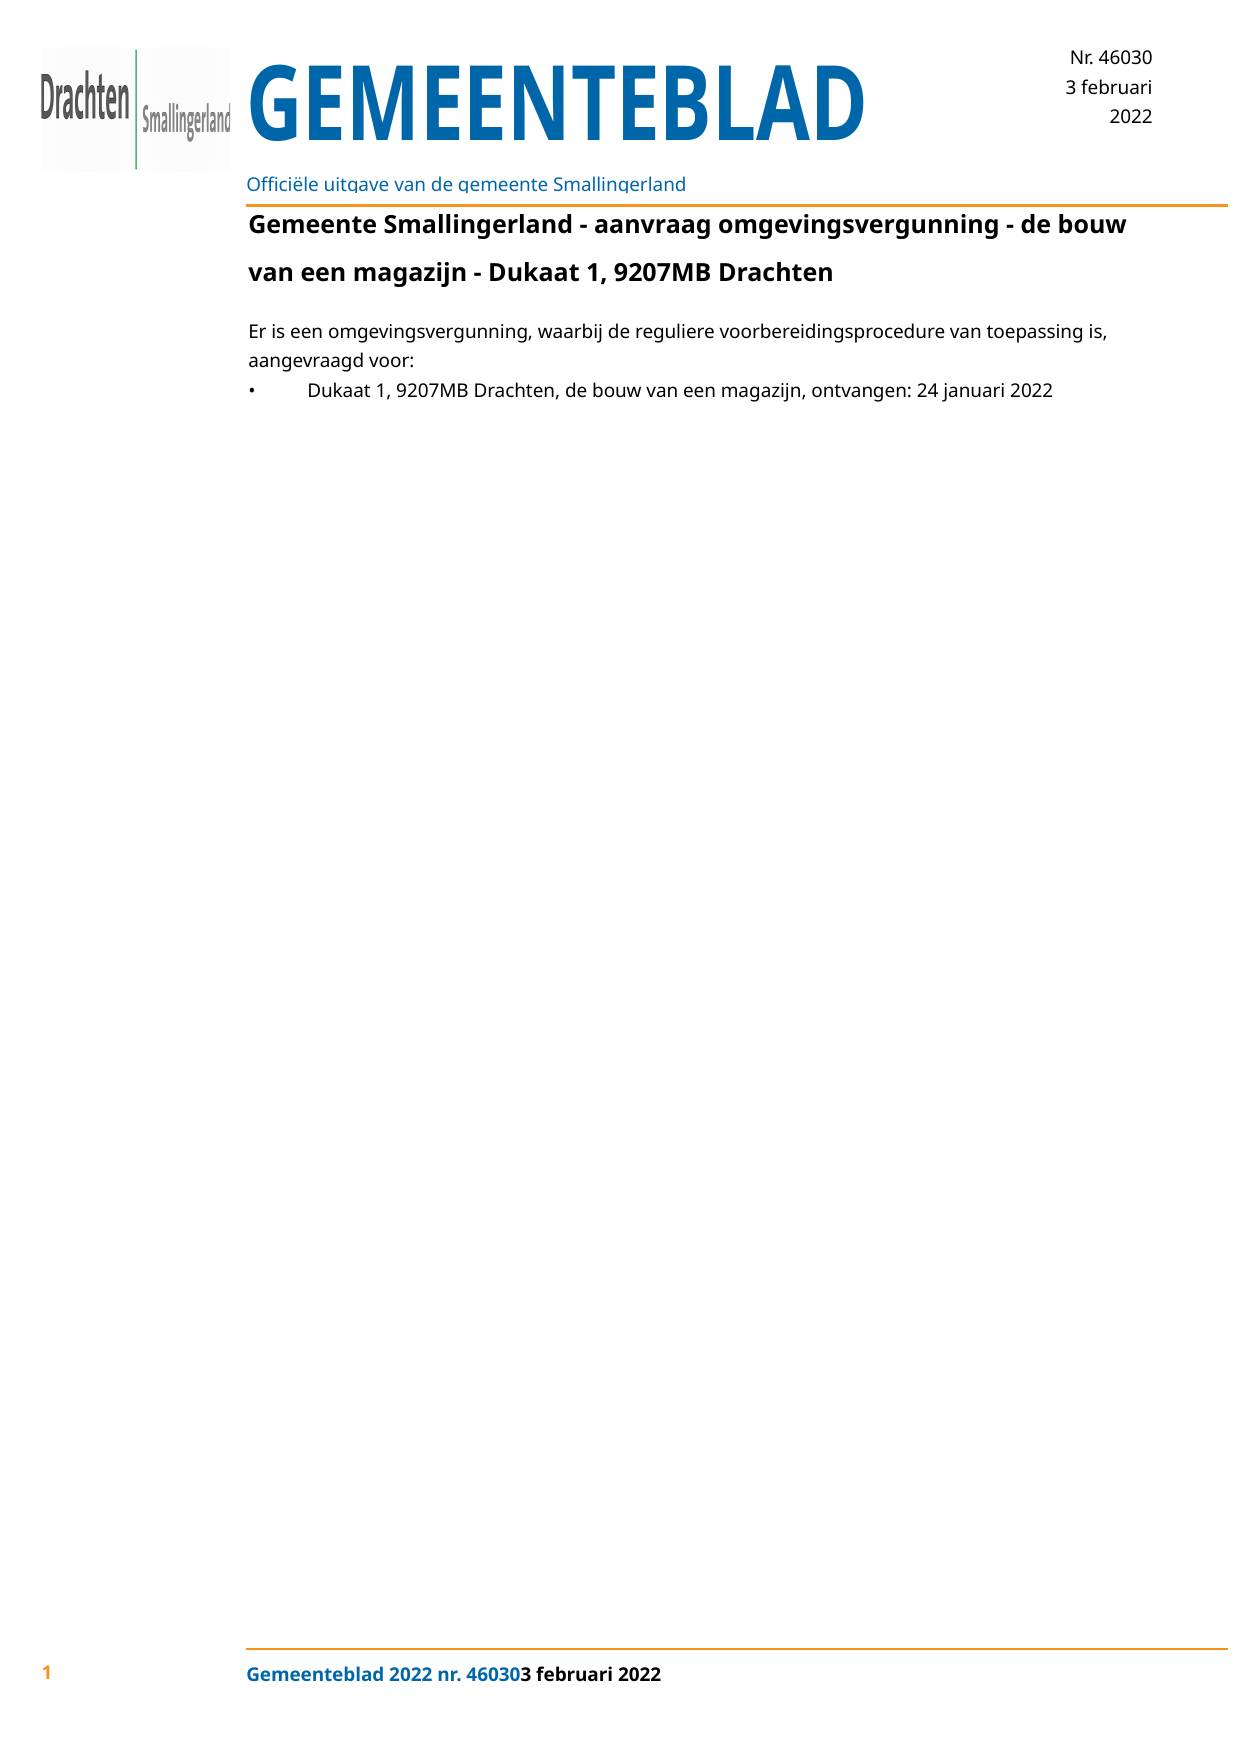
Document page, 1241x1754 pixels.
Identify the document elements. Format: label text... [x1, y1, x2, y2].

text Er is een omgevingsvergunning, waarbij de reguliere voorbereidingsprocedure van toepassing is, aangevraagd voor: [248, 318, 1152, 373]
picture [41, 47, 231, 172]
list Dukaat 1, 9207MB Drachten, de bouw van een magazijn, ontvangen: 24 januari 2022 [248, 377, 1152, 403]
text Gemeente Smallingerland - aanvraag omgevingsvergunning - de bouw van een magazijn - Dukaat 1, 9207MB Drachten [248, 207, 1152, 288]
